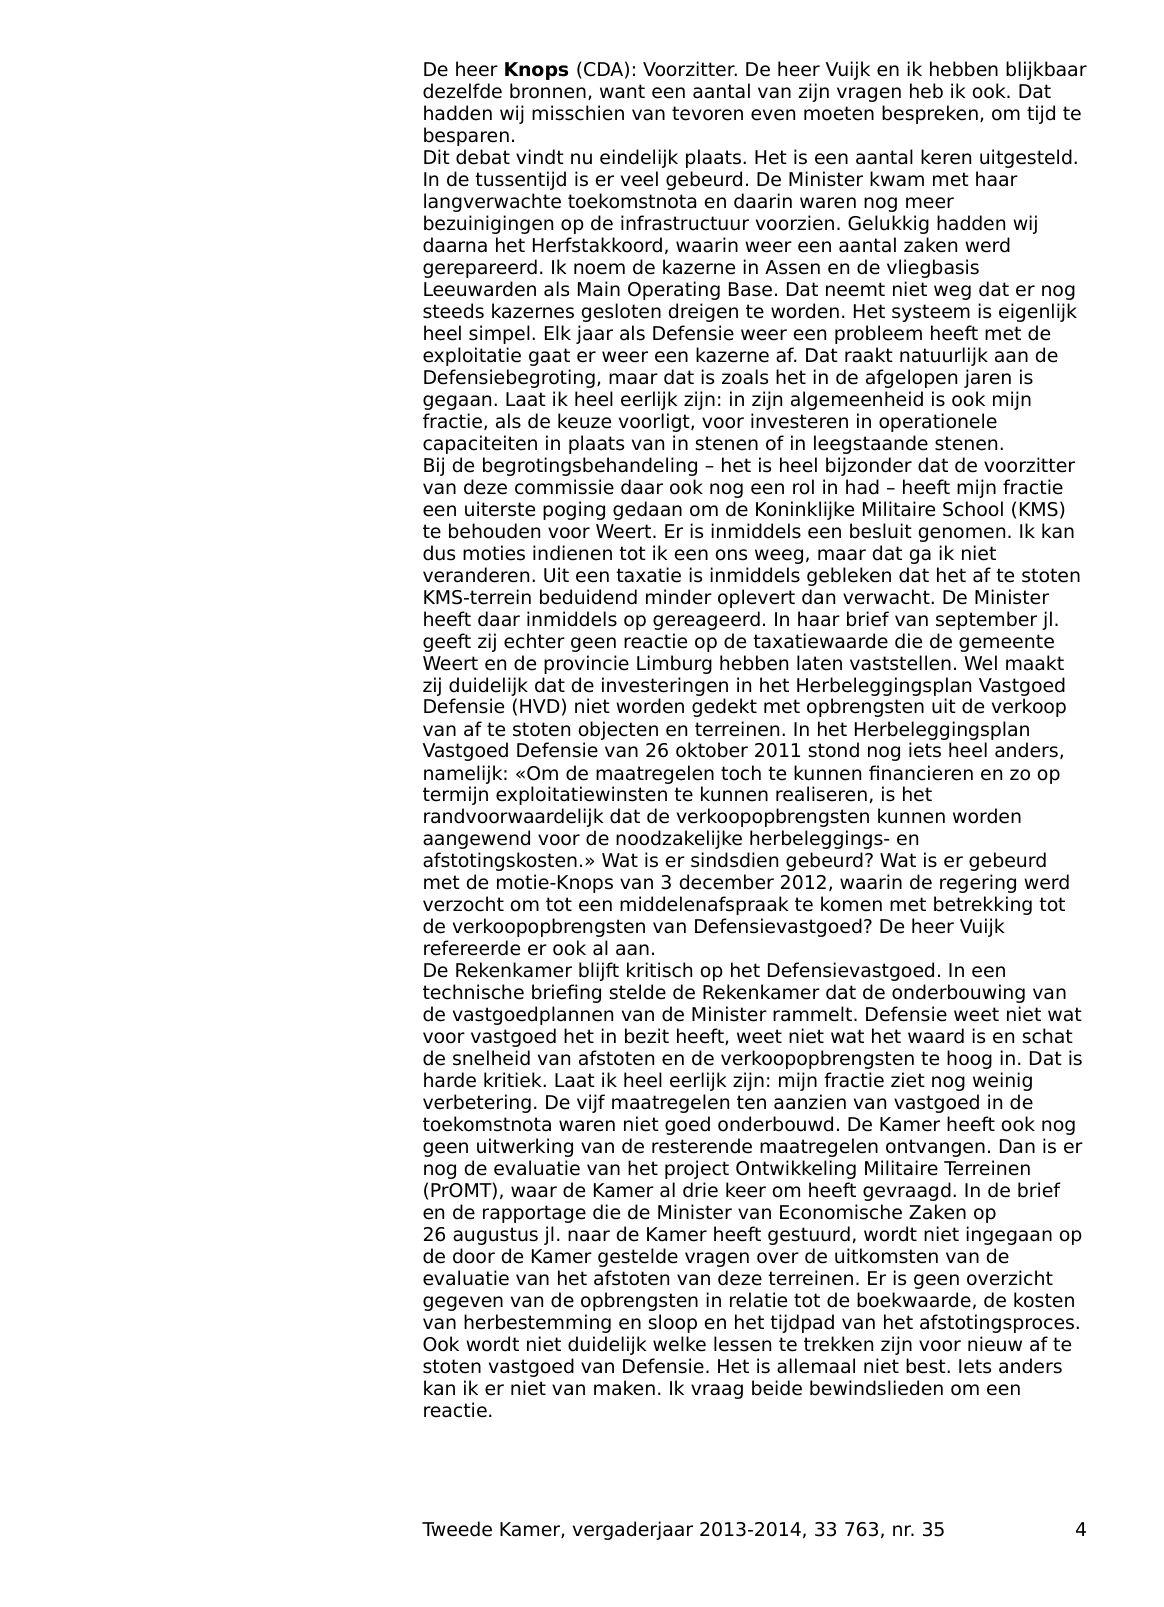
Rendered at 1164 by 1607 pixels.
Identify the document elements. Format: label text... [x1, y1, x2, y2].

text Bij de begrotingsbehandeling – het is heel bijzonder dat de voorzitter van deze commissie daar ook nog een rol in had – heeft mijn fractie een uiterste poging gedaan om de Koninklijke Militaire School (KMS) te behouden voor Weert. Er is inmiddels een besluit genomen. Ik kan dus moties indienen tot ik een ons weeg, maar dat ga ik niet veranderen. Uit een taxatie is inmiddels gebleken dat het af te stoten KMS-terrein beduidend minder oplevert dan verwacht. De Minister heeft daar inmiddels op gereageerd. In haar brief van september jl. geeft zij echter geen reactie op de taxatiewaarde die de gemeente Weert en de provincie Limburg hebben laten vaststellen. Wel maakt zij duidelijk dat de investeringen in het Herbeleggingsplan Vastgoed Defensie (HVD) niet worden gedekt met opbrengsten uit de verkoop van af te stoten objecten en terreinen. In het Herbeleggingsplan Vastgoed Defensie van 26 oktober 2011 stond nog iets heel anders, namelijk: «Om de maatregelen toch te kunnen financieren en zo op termijn exploitatiewinsten te kunnen realiseren, is het randvoorwaardelijk dat de verkoopopbrengsten kunnen worden aangewend voor de noodzakelijke herbeleggings- en afstotingskosten.» Wat is er sindsdien gebeurd? Wat is er gebeurd met de motie-Knops van 3 december 2012, waarin de regering werd verzocht om tot een middelenafspraak te komen met betrekking tot de verkoopopbrengsten van Defensievastgoed? De heer Vuijk refereerde er ook al aan. [422, 455, 1087, 960]
text Dit debat vindt nu eindelijk plaats. Het is een aantal keren uitgesteld. In de tussentijd is er veel gebeurd. De Minister kwam met haar langverwachte toekomstnota en daarin waren nog meer bezuinigingen op de infrastructuur voorzien. Gelukkig hadden wij daarna het Herfstakkoord, waarin weer een aantal zaken werd gerepareerd. Ik noem de kazerne in Assen en de vliegbasis Leeuwarden als Main Operating Base. Dat neemt niet weg dat er nog steeds kazernes gesloten dreigen te worden. Het systeem is eigenlijk heel simpel. Elk jaar als Defensie weer een probleem heeft met de exploitatie gaat er weer een kazerne af. Dat raakt natuurlijk aan de Defensiebegroting, maar dat is zoals het in de afgelopen jaren is gegaan. Laat ik heel eerlijk zijn: in zijn algemeenheid is ook mijn fractie, als de keuze voorligt, voor investeren in operationele capaciteiten in plaats van in stenen of in leegstaande stenen. [422, 147, 1087, 455]
text De Rekenkamer blijft kritisch op het Defensievastgoed. In een technische briefing stelde de Rekenkamer dat de onderbouwing van de vastgoedplannen van de Minister rammelt. Defensie weet niet wat voor vastgoed het in bezit heeft, weet niet wat het waard is en schat de snelheid van afstoten en de verkoopopbrengsten te hoog in. Dat is harde kritiek. Laat ik heel eerlijk zijn: mijn fractie ziet nog weinig verbetering. De vijf maatregelen ten aanzien van vastgoed in de toekomstnota waren niet goed onderbouwd. De Kamer heeft ook nog geen uitwerking van de resterende maatregelen ontvangen. Dan is er nog de evaluatie van het project Ontwikkeling Militaire Terreinen (PrOMT), waar de Kamer al drie keer om heeft gevraagd. In de brief en de rapportage die de Minister van Economische Zaken op 26 augustus jl. naar de Kamer heeft gestuurd, wordt niet ingegaan op de door de Kamer gestelde vragen over de uitkomsten van de evaluatie van het afstoten van deze terreinen. Er is geen overzicht gegeven van de opbrengsten in relatie tot de boekwaarde, de kosten van herbestemming en sloop en het tijdpad van het afstotingsproces. Ook wordt niet duidelijk welke lessen te trekken zijn voor nieuw af te stoten vastgoed van Defensie. Het is allemaal niet best. Iets anders kan ik er niet van maken. Ik vraag beide bewindslieden om een reactie. [422, 960, 1087, 1422]
text De heer Knops (CDA): Voorzitter. De heer Vuijk en ik hebben blijkbaar dezelfde bronnen, want een aantal van zijn vragen heb ik ook. Dat hadden wij misschien van tevoren even moeten bespreken, om tijd te besparen. [422, 59, 1087, 147]
